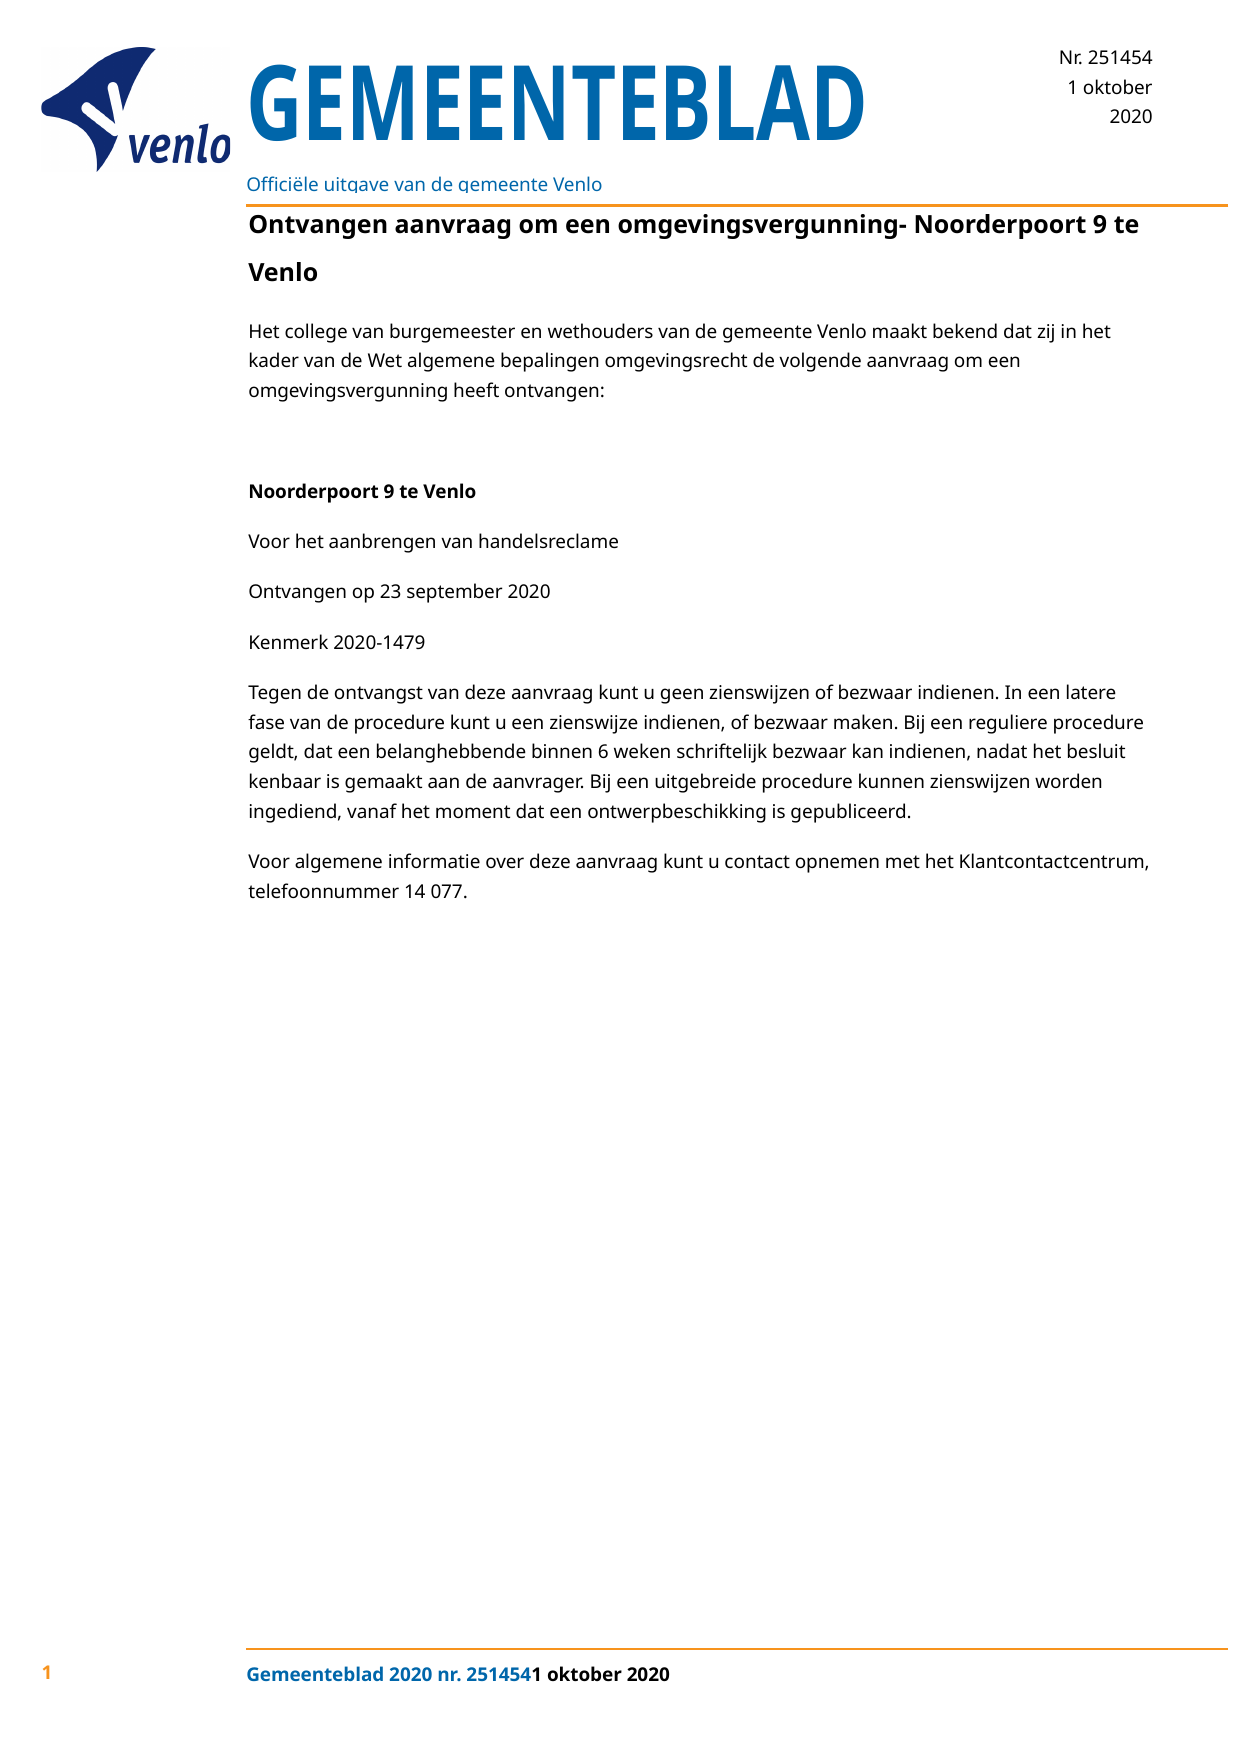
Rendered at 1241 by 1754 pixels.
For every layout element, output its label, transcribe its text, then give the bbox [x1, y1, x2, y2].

text Voor algemene informatie over deze aanvraag kunt u contact opnemen met het Klantcontactcentrum, telefoonnummer 14 077. [248, 848, 1152, 904]
text Ontvangen op 23 september 2020 [248, 579, 1152, 604]
picture [41, 47, 231, 172]
text Tegen de ontvangst van deze aanvraag kunt u geen zienswijzen of bezwaar indienen. In een latere fase van de procedure kunt u een zienswijze indienen, of bezwaar maken. Bij een reguliere procedure geldt, dat een belanghebbende binnen 6 weken schriftelijk bezwaar kan indienen, nadat het besluit kenbaar is gemaakt aan de aanvrager. Bij een uitgebreide procedure kunnen zienswijzen worden ingediend, vanaf het moment dat een ontwerpbeschikking is gepubliceerd. [248, 679, 1152, 824]
text Ontvangen aanvraag om een omgevingsvergunning- Noorderpoort 9 te Venlo [248, 207, 1152, 288]
text Noorderpoort 9 te Venlo [248, 478, 1152, 504]
text Kenmerk 2020-1479 [248, 629, 1152, 655]
text Voor het aanbrengen van handelsreclame [248, 528, 1152, 554]
text Het college van burgemeester en wethouders van de gemeente Venlo maakt bekend dat zij in het kader van de Wet algemene bepalingen omgevingsrecht de volgende aanvraag om een omgevingsvergunning heeft ontvangen: [248, 318, 1152, 403]
